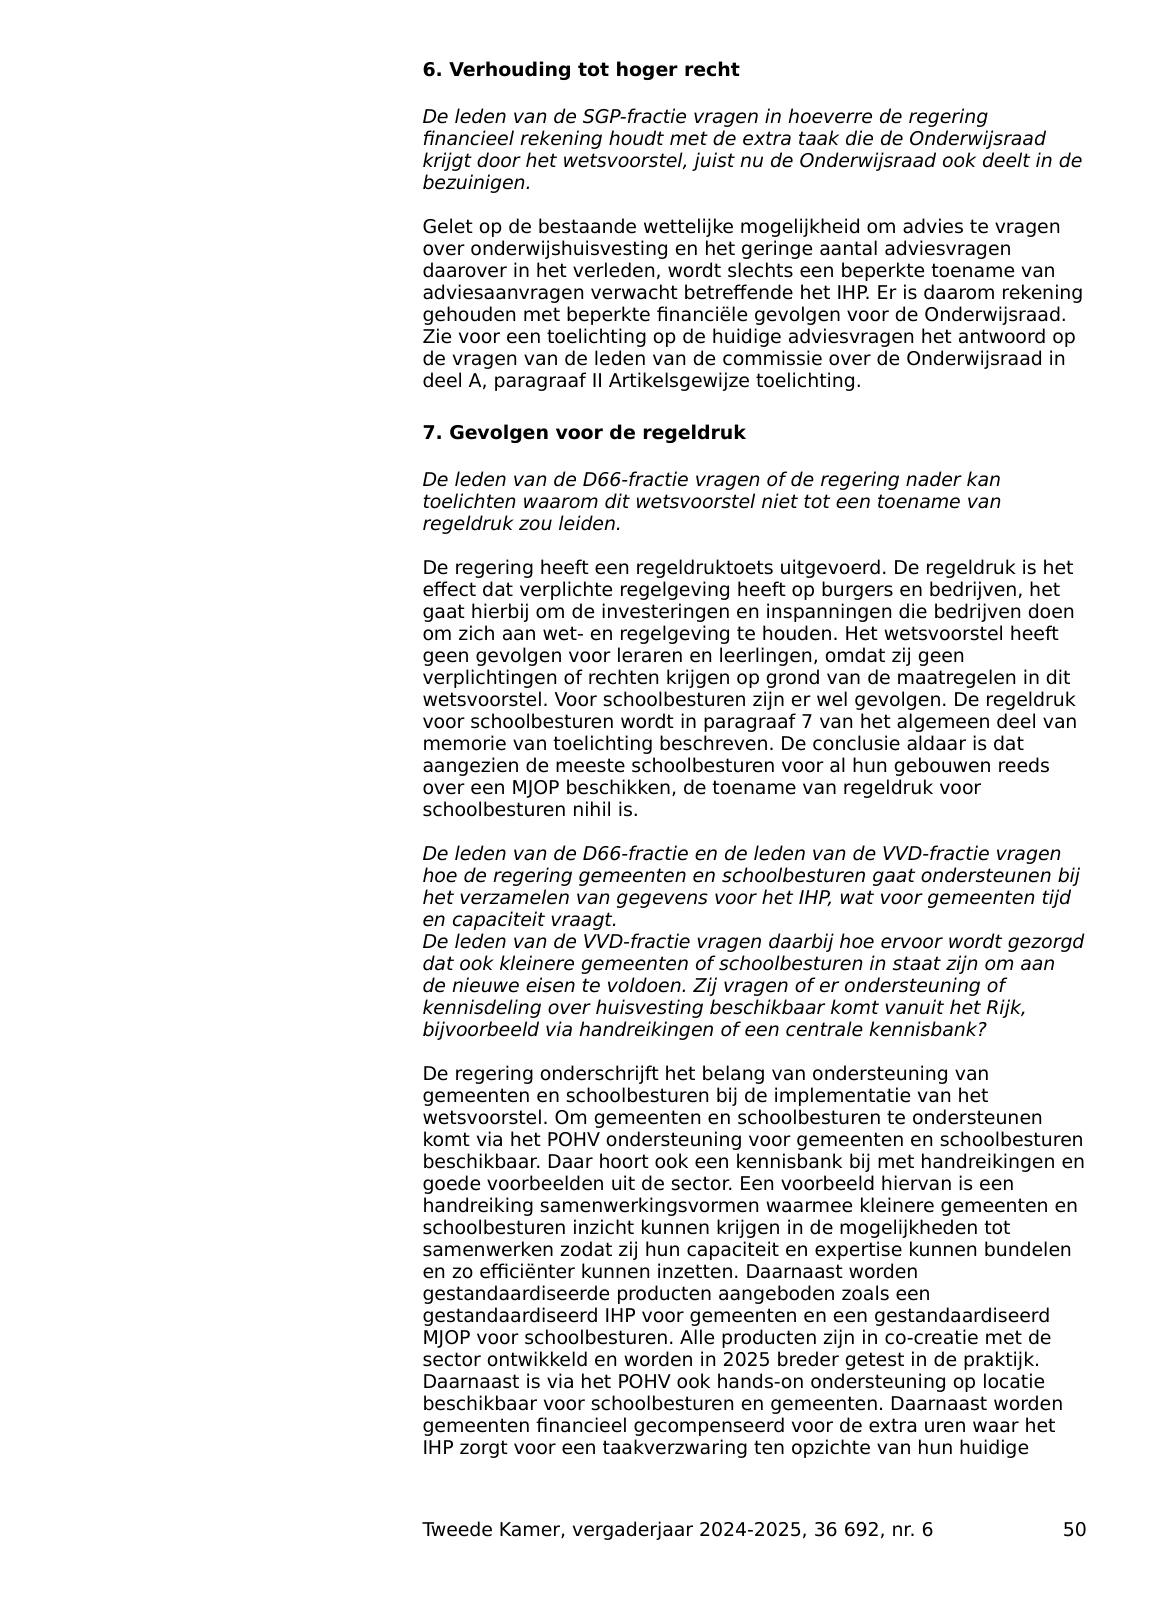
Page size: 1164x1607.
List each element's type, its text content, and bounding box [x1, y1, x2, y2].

text De leden van de D66-fractie en de leden van de VVD-fractie vragen hoe de regering gemeenten en schoolbesturen gaat ondersteunen bij het verzamelen van gegevens voor het IHP, wat voor gemeenten tijd en capaciteit vraagt. [422, 843, 1087, 931]
text De leden van de D66-fractie vragen of de regering nader kan toelichten waarom dit wetsvoorstel niet tot een toename van regeldruk zou leiden. [422, 469, 1087, 535]
subtitle 6. Verhouding tot hoger recht [422, 59, 1087, 81]
text De regering heeft een regeldruktoets uitgevoerd. De regeldruk is het effect dat verplichte regelgeving heeft op burgers en bedrijven, het gaat hierbij om de investeringen en inspanningen die bedrijven doen om zich aan wet- en regelgeving te houden. Het wetsvoorstel heeft geen gevolgen voor leraren en leerlingen, omdat zij geen verplichtingen of rechten krijgen op grond van de maatregelen in dit wetsvoorstel. Voor schoolbesturen zijn er wel gevolgen. De regeldruk voor schoolbesturen wordt in paragraaf 7 van het algemeen deel van memorie van toelichting beschreven. De conclusie aldaar is dat aangezien de meeste schoolbesturen voor al hun gebouwen reeds over een MJOP beschikken, de toename van regeldruk voor schoolbesturen nihil is. [422, 557, 1087, 821]
text De leden van de SGP-fractie vragen in hoeverre de regering financieel rekening houdt met de extra taak die de Onderwijsraad krijgt door het wetsvoorstel, juist nu de Onderwijsraad ook deelt in de bezuinigen. [422, 106, 1087, 194]
subtitle 7. Gevolgen voor de regeldruk [422, 422, 1087, 444]
text Zie voor een toelichting op de huidige adviesvragen het antwoord op de vragen van de leden van de commissie over de Onderwijsraad in deel A, paragraaf II Artikelsgewijze toelichting. [422, 326, 1087, 392]
text De leden van de VVD-fractie vragen daarbij hoe ervoor wordt gezorgd dat ook kleinere gemeenten of schoolbesturen in staat zijn om aan de nieuwe eisen te voldoen. Zij vragen of er ondersteuning of kennisdeling over huisvesting beschikbaar komt vanuit het Rijk, bijvoorbeeld via handreikingen of een centrale kennisbank? [422, 931, 1087, 1041]
text Gelet op de bestaande wettelijke mogelijkheid om advies te vragen over onderwijshuisvesting en het geringe aantal adviesvragen daarover in het verleden, wordt slechts een beperkte toename van adviesaanvragen verwacht betreffende het IHP. Er is daarom rekening gehouden met beperkte financiële gevolgen voor de Onderwijsraad. [422, 216, 1087, 326]
text De regering onderschrijft het belang van ondersteuning van gemeenten en schoolbesturen bij de implementatie van het wetsvoorstel. Om gemeenten en schoolbesturen te ondersteunen komt via het POHV ondersteuning voor gemeenten en schoolbesturen beschikbaar. Daar hoort ook een kennisbank bij met handreikingen en goede voorbeelden uit de sector. Een voorbeeld hiervan is een handreiking samenwerkingsvormen waarmee kleinere gemeenten en schoolbesturen inzicht kunnen krijgen in de mogelijkheden tot samenwerken zodat zij hun capaciteit en expertise kunnen bundelen en zo efficiënter kunnen inzetten. Daarnaast worden gestandaardiseerde producten aangeboden zoals een gestandaardiseerd IHP voor gemeenten en een gestandaardiseerd MJOP voor schoolbesturen. Alle producten zijn in co-creatie met de sector ontwikkeld en worden in 2025 breder getest in de praktijk. Daarnaast is via het POHV ook hands-on ondersteuning op locatie beschikbaar voor schoolbesturen en gemeenten. Daarnaast worden gemeenten financieel gecompenseerd voor de extra uren waar het IHP zorgt voor een taakverzwaring ten opzichte van hun huidige [422, 1063, 1087, 1459]
